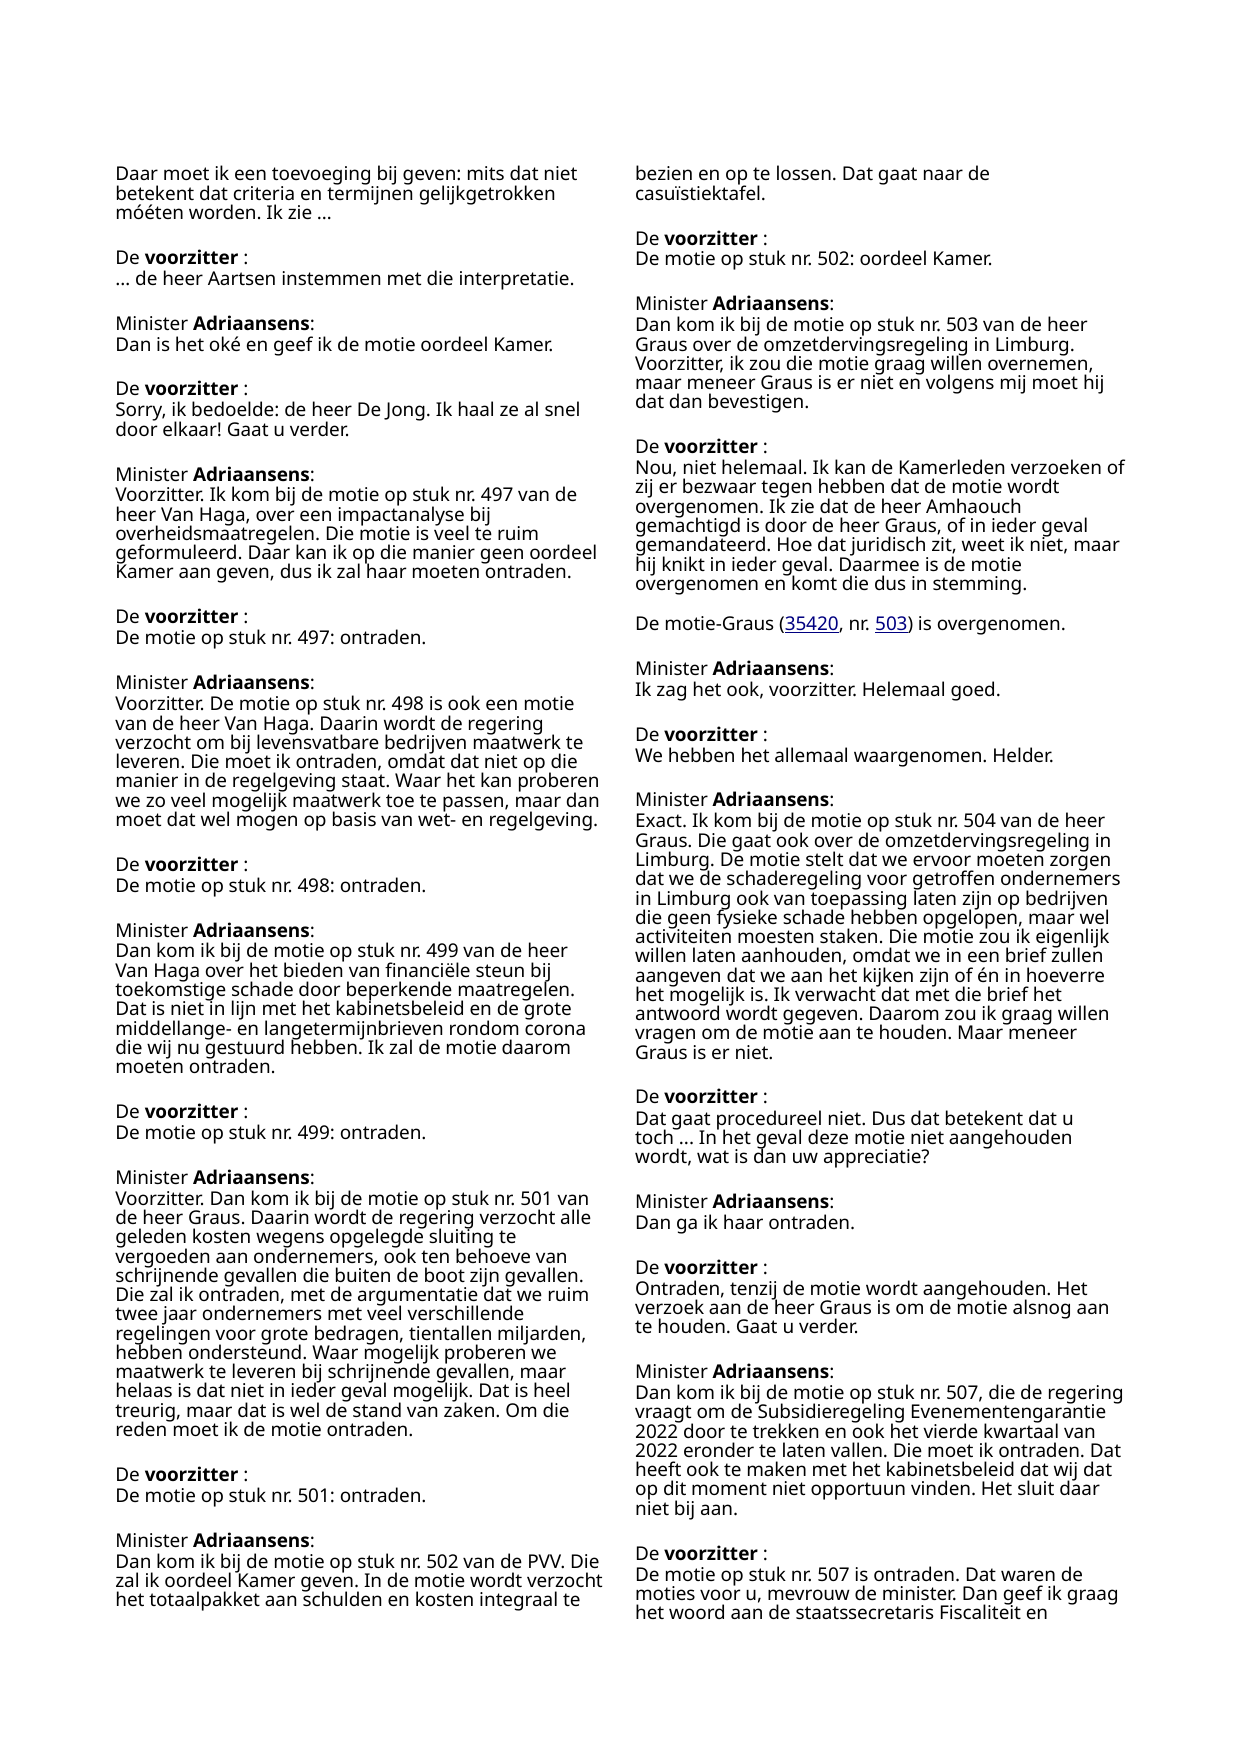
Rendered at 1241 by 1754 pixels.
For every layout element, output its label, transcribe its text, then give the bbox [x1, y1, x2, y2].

text De voorzitter : [635, 225, 1125, 250]
text De voorzitter : [635, 1084, 1125, 1109]
text De motie-Graus (35420, nr. 503) is overgenomen. [635, 615, 1125, 634]
text De voorzitter : [115, 604, 605, 629]
text De voorzitter : [115, 1098, 605, 1124]
text Nou, niet helemaal. Ik kan de Kamerleden verzoeken of zij er bezwaar tegen hebben dat de motie wordt overgenomen. Ik zie dat de heer Amhaouch gemachtigd is door de heer Graus, of in ieder geval gemandateerd. Hoe dat juridisch zit, weet ik niet, maar hij knikt in ieder geval. Daarmee is de motie overgenomen en komt die dus in stemming. [635, 459, 1125, 594]
text Minister Adriaansens: [115, 669, 605, 695]
text Ik zag het ook, voorzitter. Helemaal goed. [635, 681, 1125, 700]
text Minister Adriaansens: [635, 655, 1125, 681]
text Dan kom ik bij de motie op stuk nr. 507, die de regering vraagt om de Subsidieregeling Evenementengarantie 2022 door te trekken en ook het vierde kwartaal van 2022 eronder te laten vallen. Die moet ik ontraden. Dat heeft ook te maken met het kabinetsbeleid dat wij dat op dit moment niet opportuun vinden. Het sluit daar niet bij aan. [635, 1384, 1125, 1519]
text Exact. Ik kom bij de motie op stuk nr. 504 van de heer Graus. Die gaat ook over de omzetdervingsregeling in Limburg. De motie stelt dat we ervoor moeten zorgen dat we de schaderegeling voor getroffen ondernemers in Limburg ook van toepassing laten zijn op bedrijven die geen fysieke schade hebben opgelopen, maar wel activiteiten moesten staken. Die motie zou ik eigenlijk willen laten aanhouden, omdat we in een brief zullen aangeven dat we aan het kijken zijn of én in hoeverre het mogelijk is. Ik verwacht dat met die brief het antwoord wordt gegeven. Daarom zou ik graag willen vragen om de motie aan te houden. Maar meneer Graus is er niet. [635, 812, 1125, 1063]
text Minister Adriaansens: [635, 291, 1125, 316]
text Minister Adriaansens: [115, 310, 605, 336]
text De voorzitter : [115, 1461, 605, 1487]
text Minister Adriaansens: [115, 917, 605, 942]
text Ontraden, tenzij de motie wordt aangehouden. Het verzoek aan de heer Graus is om de motie alsnog aan te houden. Gaat u verder. [635, 1280, 1125, 1337]
text Dat gaat procedureel niet. Dus dat betekent dat u toch ... In het geval deze motie niet aangehouden wordt, wat is dan uw appreciatie? [635, 1109, 1125, 1167]
text Minister Adriaansens: [115, 1527, 605, 1553]
text De motie op stuk nr. 499: ontraden. [115, 1124, 605, 1143]
text Minister Adriaansens: [635, 1188, 1125, 1214]
text De motie op stuk nr. 507 is ontraden. Dat waren de moties voor u, mevrouw de minister. Dan geef ik graag het woord aan de staatssecretaris Fiscaliteit en [635, 1566, 1125, 1623]
text De voorzitter : [115, 376, 605, 401]
text … de heer Aartsen instemmen met die interpretatie. [115, 270, 605, 289]
text De voorzitter : [635, 721, 1125, 747]
text Sorry, ik bedoelde: de heer De Jong. Ik haal ze al snel door elkaar! Gaat u verder. [115, 401, 605, 440]
text Dan kom ik bij de motie op stuk nr. 503 van de heer Graus over de omzetdervingsregeling in Limburg. Voorzitter, ik zou die motie graag willen overnemen, maar meneer Graus is er niet en volgens mij moet hij dat dan bevestigen. [635, 316, 1125, 413]
text Voorzitter. Ik kom bij de motie op stuk nr. 497 van de heer Van Haga, over een impactanalyse bij overheidsmaatregelen. Die motie is veel te ruim geformuleerd. Daar kan ik op die manier geen oordeel Kamer aan geven, dus ik zal haar moeten ontraden. [115, 486, 605, 583]
text Dan kom ik bij de motie op stuk nr. 502 van de PVV. Die zal ik oordeel Kamer geven. In de motie wordt verzocht het totaalpakket aan schulden en kosten integraal te [115, 1553, 605, 1611]
text Dan kom ik bij de motie op stuk nr. 499 van de heer Van Haga over het bieden van financiële steun bij toekomstige schade door beperkende maatregelen. Dat is niet in lijn met het kabinetsbeleid en de grote middellange- en langetermijnbrieven rondom corona die wij nu gestuurd hebben. Ik zal de motie daarom moeten ontraden. [115, 942, 605, 1077]
text De voorzitter : [635, 1254, 1125, 1280]
text We hebben het allemaal waargenomen. Helder. [635, 747, 1125, 766]
text Minister Adriaansens: [635, 1358, 1125, 1384]
text De voorzitter : [635, 1540, 1125, 1566]
text Voorzitter. Dan kom ik bij de motie op stuk nr. 501 van de heer Graus. Daarin wordt de regering verzocht alle geleden kosten wegens opgelegde sluiting te vergoeden aan ondernemers, ook ten behoeve van schrijnende gevallen die buiten de boot zijn gevallen. Die zal ik ontraden, met de argumentatie dat we ruim twee jaar ondernemers met veel verschillende regelingen voor grote bedragen, tientallen miljarden, hebben ondersteund. Waar mogelijk proberen we maatwerk te leveren bij schrijnende gevallen, maar helaas is dat niet in ieder geval mogelijk. Dat is heel treurig, maar dat is wel de stand van zaken. Om die reden moet ik de motie ontraden. [115, 1190, 605, 1440]
text Daar moet ik een toevoeging bij geven: mits dat niet betekent dat criteria en termijnen gelijkgetrokken móéten worden. Ik zie … [115, 165, 605, 223]
text Minister Adriaansens: [635, 787, 1125, 812]
text De motie op stuk nr. 498: ontraden. [115, 877, 605, 896]
text De motie op stuk nr. 497: ontraden. [115, 629, 605, 649]
text Dan is het oké en geef ik de motie oordeel Kamer. [115, 336, 605, 355]
text Minister Adriaansens: [115, 1164, 605, 1190]
text Voorzitter. De motie op stuk nr. 498 is ook een motie van de heer Van Haga. Daarin wordt de regering verzocht om bij levensvatbare bedrijven maatwerk te leveren. Die moet ik ontraden, omdat dat niet op die manier in de regelgeving staat. Waar het kan proberen we zo veel mogelijk maatwerk toe te passen, maar dan moet dat wel mogen op basis van wet- en regelgeving. [115, 695, 605, 830]
text De motie op stuk nr. 501: ontraden. [115, 1487, 605, 1506]
text Dan ga ik haar ontraden. [635, 1214, 1125, 1233]
text De voorzitter : [115, 244, 605, 270]
text De voorzitter : [115, 851, 605, 877]
text bezien en op te lossen. Dat gaat naar de casuïstiektafel. [635, 165, 1125, 204]
text Minister Adriaansens: [115, 461, 605, 486]
text De voorzitter : [635, 433, 1125, 459]
text De motie op stuk nr. 502: oordeel Kamer. [635, 250, 1125, 270]
